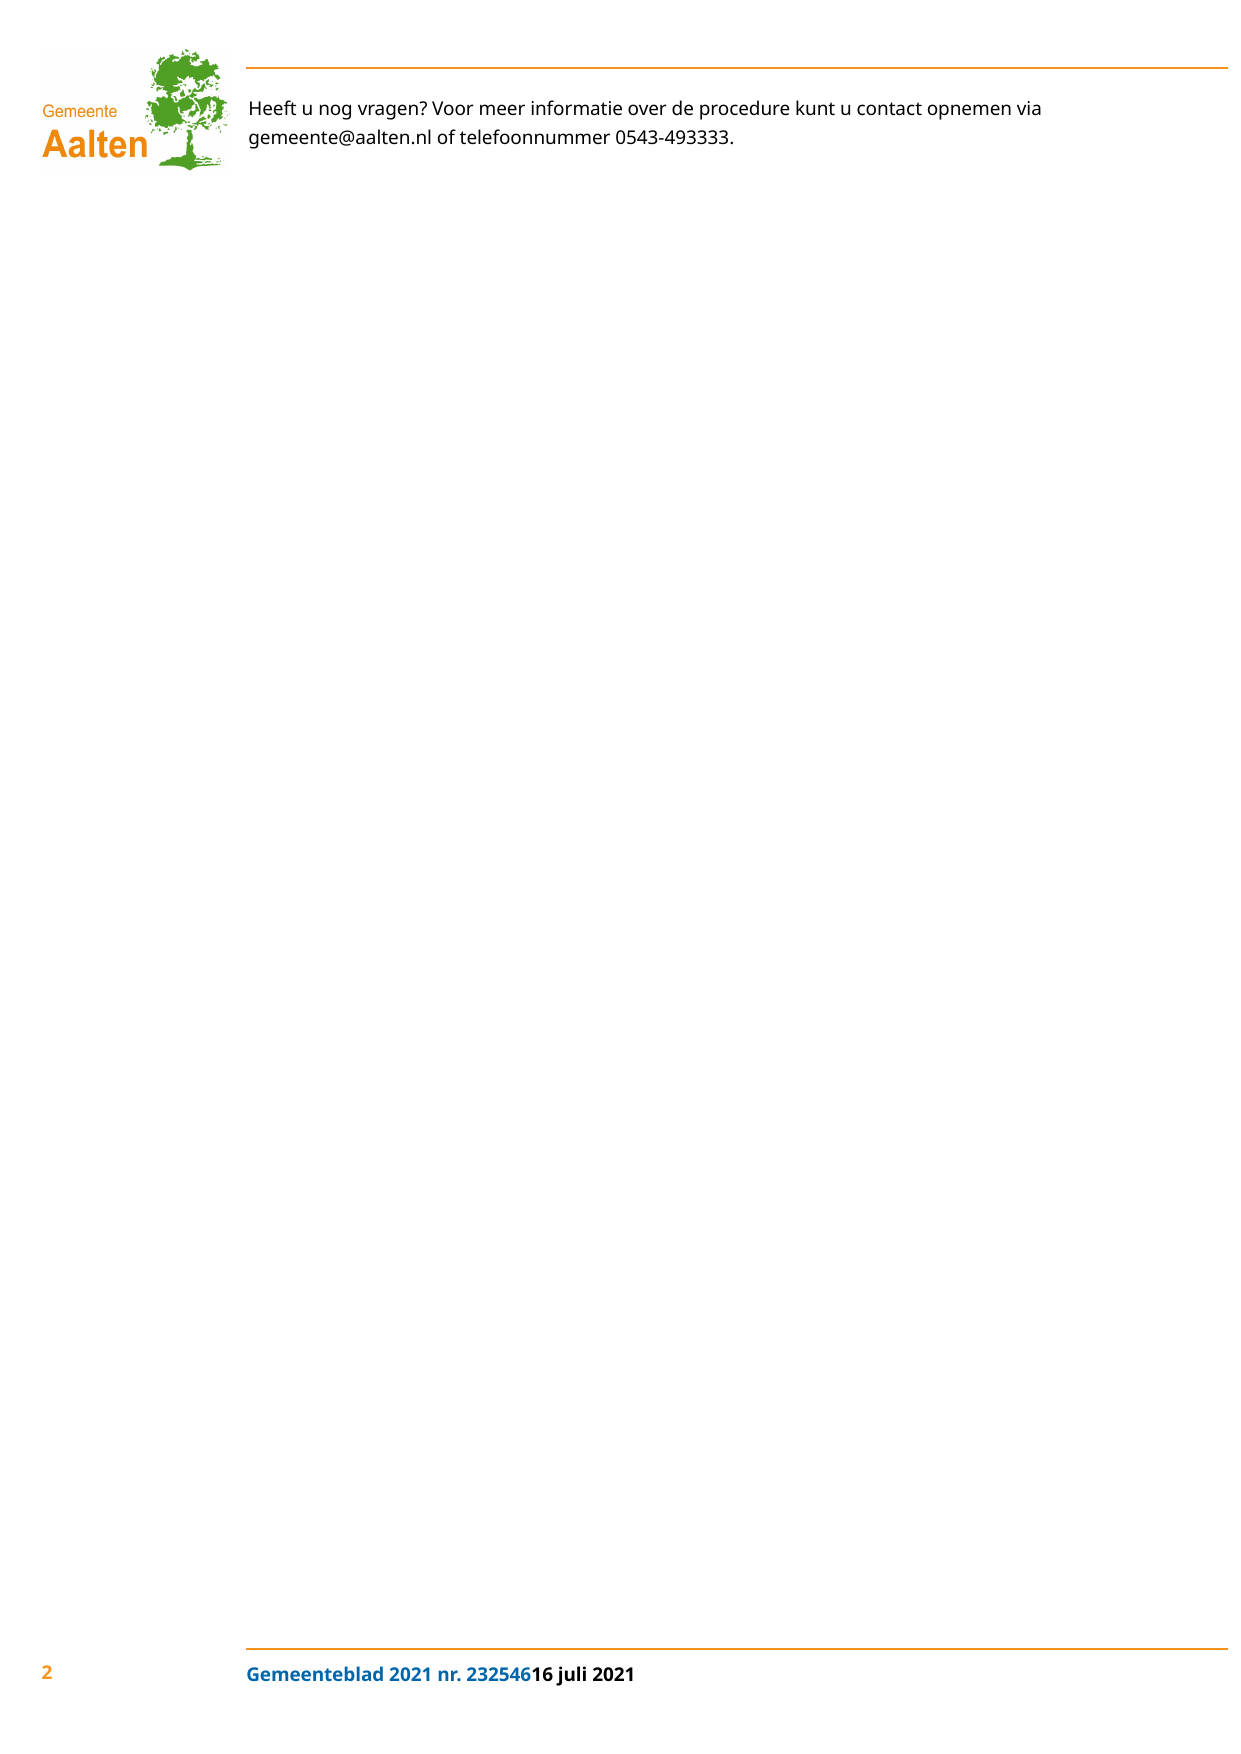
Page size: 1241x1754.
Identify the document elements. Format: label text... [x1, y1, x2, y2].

picture [41, 47, 231, 172]
text Heeft u nog vragen? Voor meer informatie over de procedure kunt u contact opnemen via gemeente@aalten.nl of telefoonnummer 0543-493333. [248, 95, 1152, 150]
